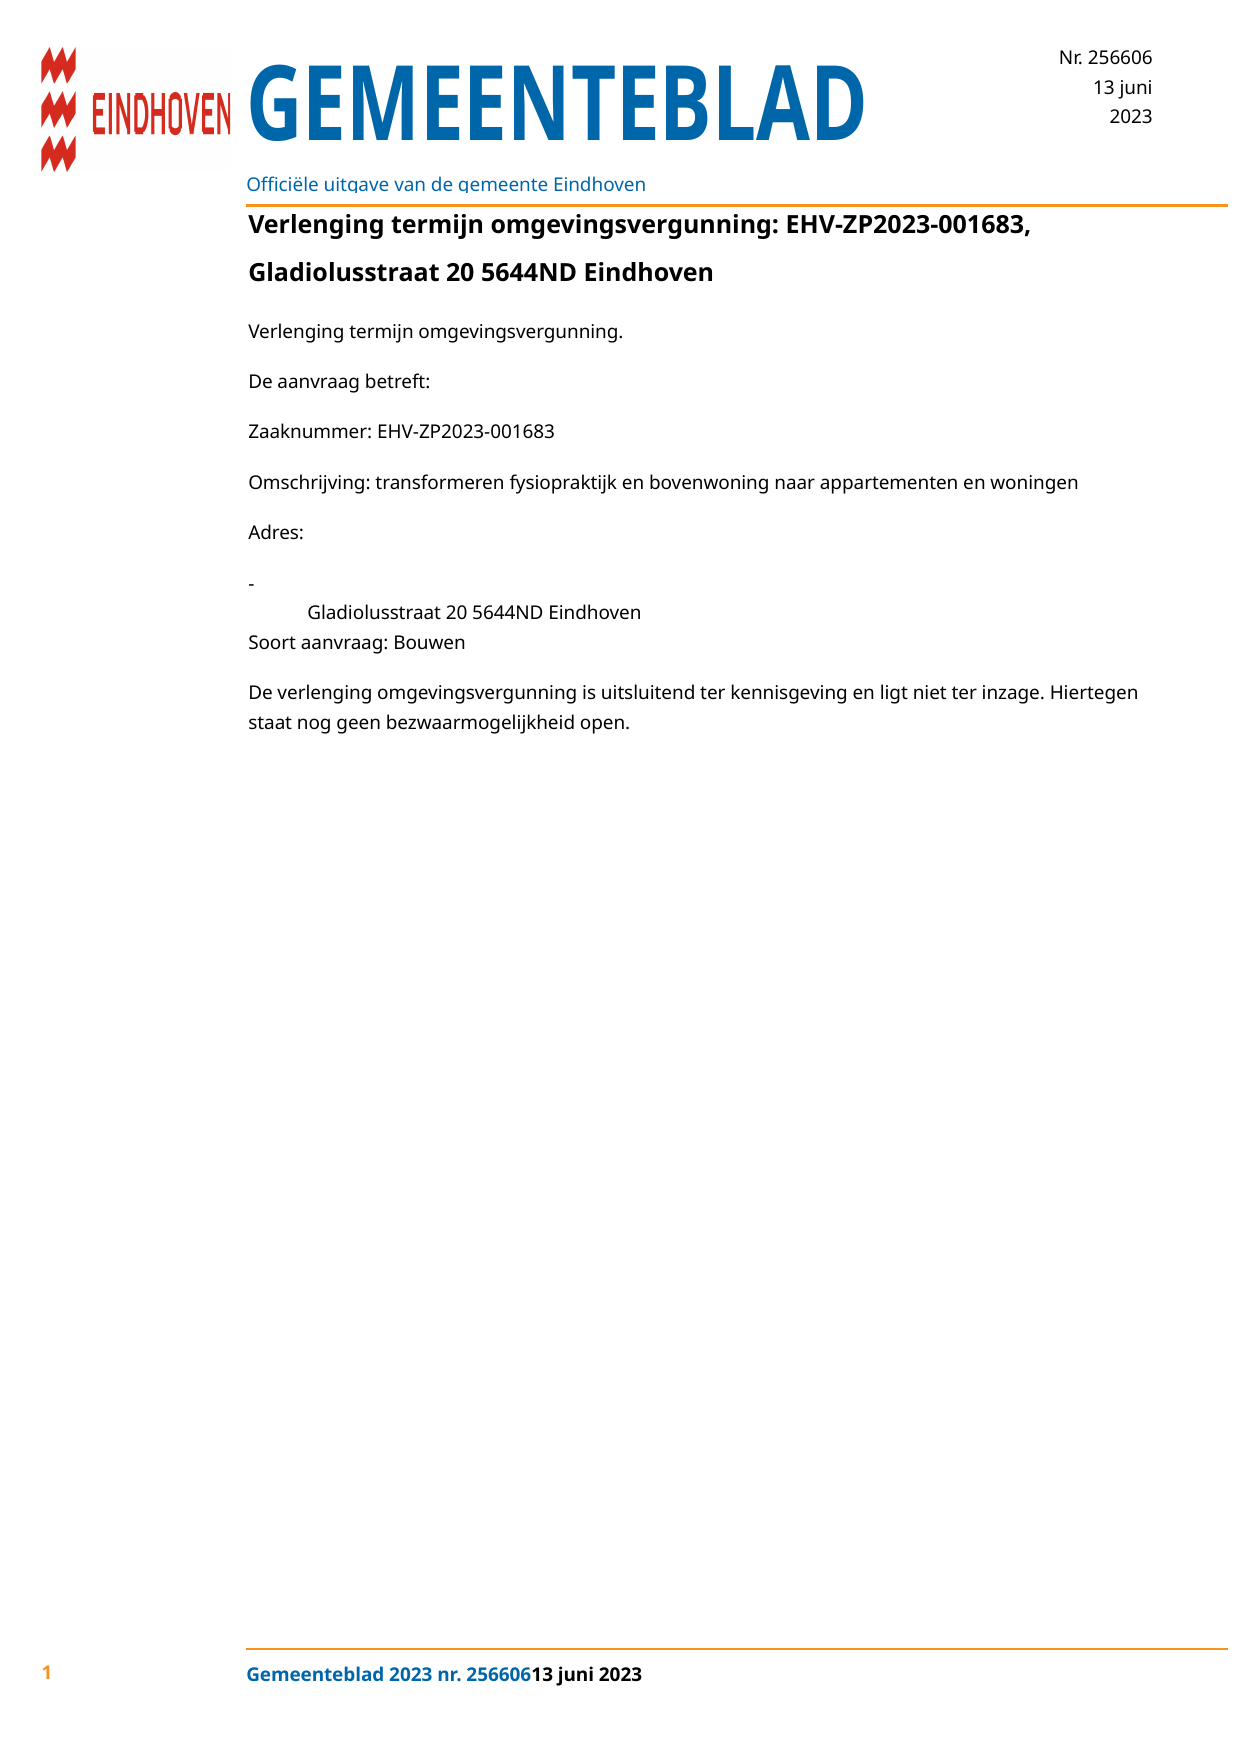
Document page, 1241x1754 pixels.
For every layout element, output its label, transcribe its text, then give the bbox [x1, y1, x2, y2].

text De aanvraag betreft: [248, 368, 1152, 394]
text Verlenging termijn omgevingsvergunning: EHV-ZP2023-001683, Gladiolusstraat 20 5644ND Eindhoven [248, 207, 1152, 288]
text Zaaknummer: EHV-ZP2023-001683 [248, 419, 1152, 444]
list Gladiolusstraat 20 5644ND Eindhoven [248, 599, 1152, 625]
text De verlenging omgevingsvergunning is uitsluitend ter kennisgeving en ligt niet ter inzage. Hiertegen staat nog geen bezwaarmogelijkheid open. [248, 679, 1152, 735]
text Soort aanvraag: Bouwen [248, 629, 1152, 655]
text Adres: [248, 519, 1152, 545]
picture [41, 47, 231, 172]
text Verlenging termijn omgevingsvergunning. [248, 318, 1152, 344]
text Omschrijving: transformeren fysiopraktijk en bovenwoning naar appartementen en woningen [248, 469, 1152, 495]
